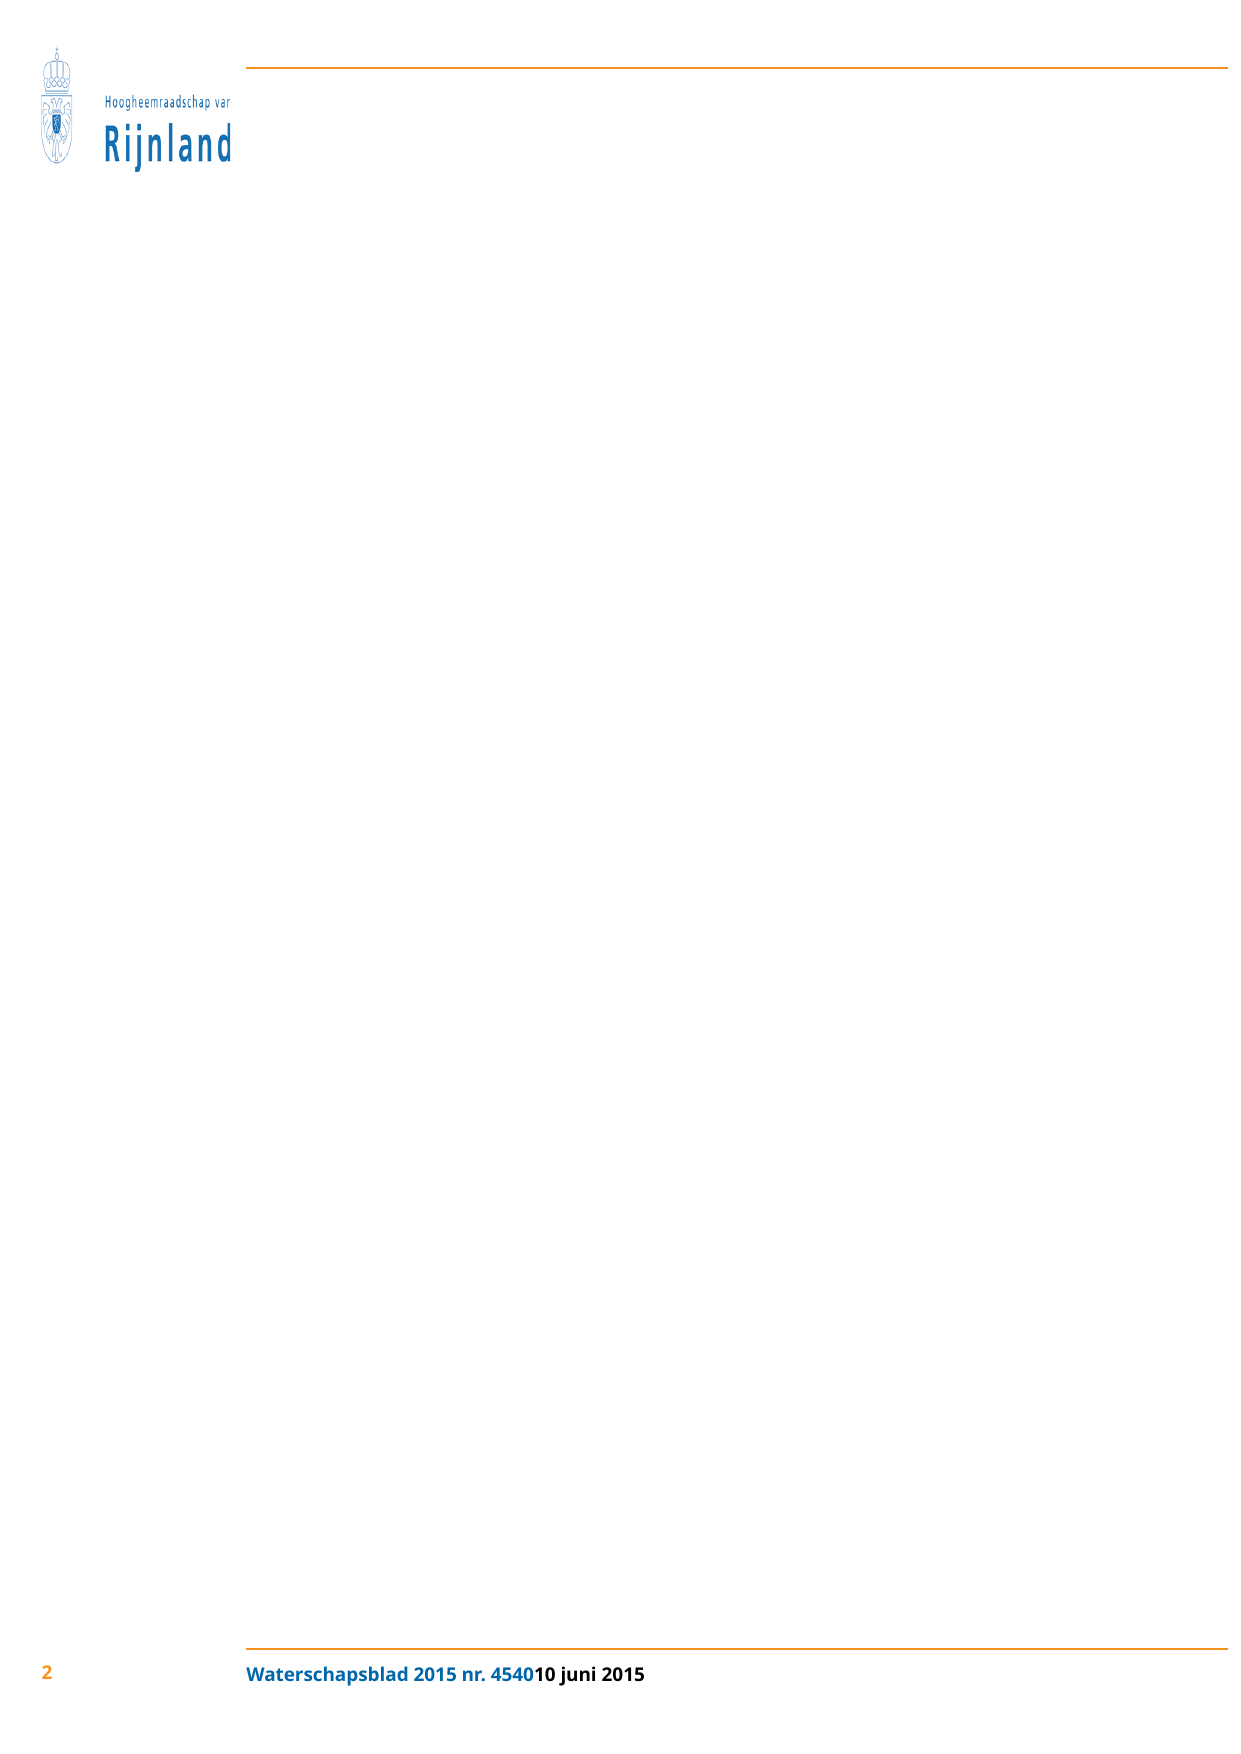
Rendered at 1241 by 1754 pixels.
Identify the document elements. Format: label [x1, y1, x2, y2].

picture [41, 47, 231, 172]
